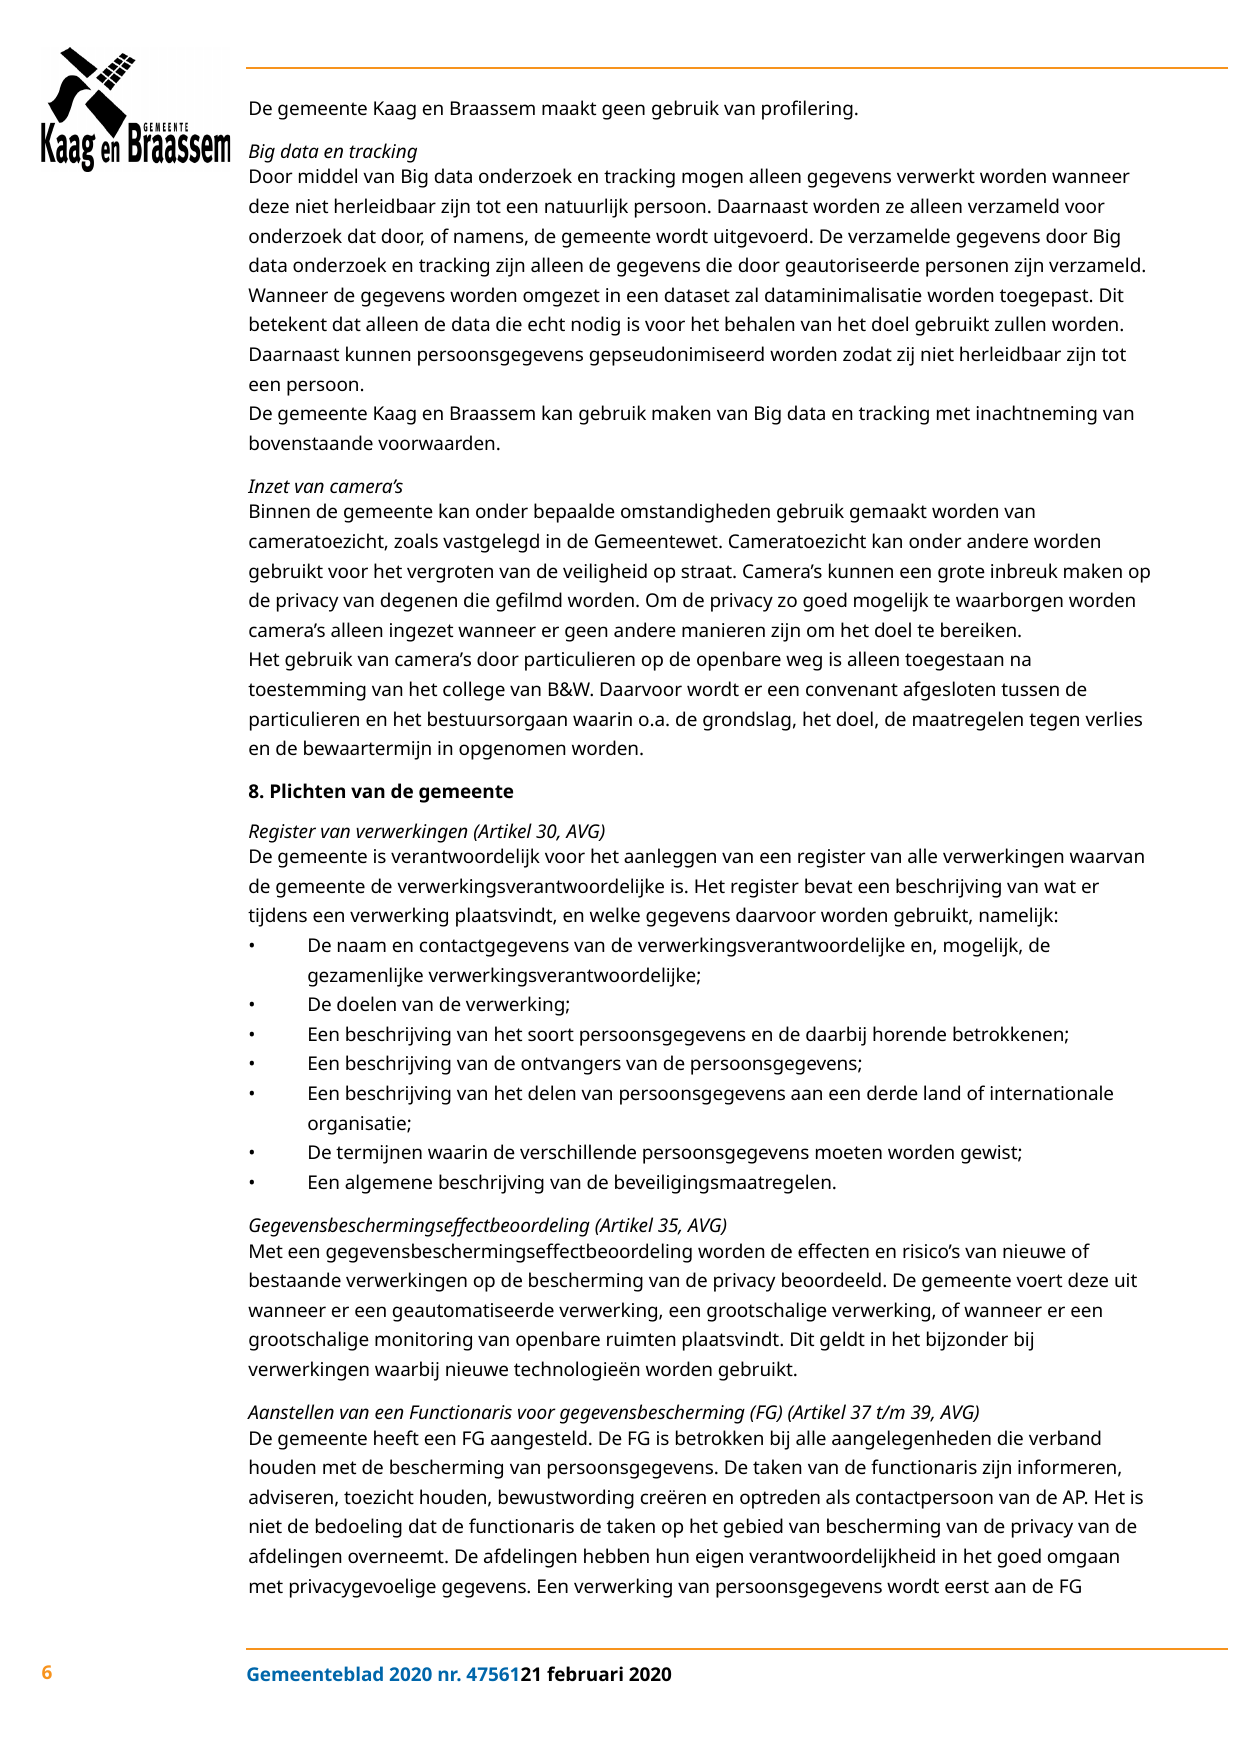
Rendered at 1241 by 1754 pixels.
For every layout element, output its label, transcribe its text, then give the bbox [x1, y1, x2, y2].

text Binnen de gemeente kan onder bepaalde omstandigheden gebruik gemaakt worden van cameratoezicht, zoals vastgelegd in de Gemeentewet. Cameratoezicht kan onder andere worden gebruikt voor het vergroten van de veiligheid op straat. Camera’s kunnen een grote inbreuk maken op de privacy van degenen die gefilmd worden. Om de privacy zo goed mogelijk te waarborgen worden camera’s alleen ingezet wanneer er geen andere manieren zijn om het doel te bereiken. [248, 499, 1152, 643]
text 8. Plichten van de gemeente [248, 778, 1152, 804]
picture [41, 47, 231, 172]
text De gemeente is verantwoordelijk voor het aanleggen van een register van alle verwerkingen waarvan de gemeente de verwerkingsverantwoordelijke is. Het register bevat een beschrijving van wat er tijdens een verwerking plaatsvindt, en welke gegevens daarvoor worden gebruikt, namelijk: [248, 843, 1152, 928]
text Het gebruik van camera’s door particulieren op de openbare weg is alleen toegestaan na toestemming van het college van B&W. Daarvoor wordt er een convenant afgesloten tussen de particulieren en het bestuursorgaan waarin o.a. de grondslag, het doel, de maatregelen tegen verlies en de bewaartermijn in opgenomen worden. [248, 647, 1152, 761]
list Een algemene beschrijving van de beveiligingsmaatregelen. [248, 1169, 1152, 1195]
text Inzet van camera’s [248, 473, 1152, 499]
text De gemeente heeft een FG aangesteld. De FG is betrokken bij alle aangelegenheden die verband houden met de bescherming van persoonsgegevens. De taken van de functionaris zijn informeren, adviseren, toezicht houden, bewustwording creëren en optreden als contactpersoon van de AP. Het is niet de bedoeling dat de functionaris de taken op het gebied van bescherming van de privacy van de afdelingen overneemt. De afdelingen hebben hun eigen verantwoordelijkheid in het goed omgaan met privacygevoelige gegevens. Een verwerking van persoonsgegevens wordt eerst aan de FG [248, 1425, 1152, 1599]
text Register van verwerkingen (Artikel 30, AVG) [248, 818, 1152, 843]
text De gemeente Kaag en Braassem kan gebruik maken van Big data en tracking met inachtneming van bovenstaande voorwaarden. [248, 400, 1152, 456]
list Een beschrijving van de ontvangers van de persoonsgegevens; [248, 1051, 1152, 1076]
text De gemeente Kaag en Braassem maakt geen gebruik van profilering. [248, 95, 1152, 121]
list De doelen van de verwerking; [248, 991, 1152, 1017]
text Gegevensbeschermingseffectbeoordeling (Artikel 35, AVG) [248, 1212, 1152, 1238]
list De naam en contactgegevens van de verwerkingsverantwoordelijke en, mogelijk, de gezamenlijke verwerkingsverantwoordelijke; [248, 932, 1152, 988]
text Met een gegevensbeschermingseffectbeoordeling worden de effecten en risico’s van nieuwe of bestaande verwerkingen op de bescherming van de privacy beoordeeld. De gemeente voert deze uit wanneer er een geautomatiseerde verwerking, een grootschalige verwerking, of wanneer er een grootschalige monitoring van openbare ruimten plaatsvindt. Dit geldt in het bijzonder bij verwerkingen waarbij nieuwe technologieën worden gebruikt. [248, 1238, 1152, 1382]
text Aanstellen van een Functionaris voor gegevensbescherming (FG) (Artikel 37 t/m 39, AVG) [248, 1399, 1152, 1425]
list Een beschrijving van het delen van persoonsgegevens aan een derde land of internationale organisatie; [248, 1080, 1152, 1136]
list Een beschrijving van het soort persoonsgegevens en de daarbij horende betrokkenen; [248, 1021, 1152, 1047]
text Door middel van Big data onderzoek en tracking mogen alleen gegevens verwerkt worden wanneer deze niet herleidbaar zijn tot een natuurlijk persoon. Daarnaast worden ze alleen verzameld voor onderzoek dat door, of namens, de gemeente wordt uitgevoerd. De verzamelde gegevens door Big data onderzoek en tracking zijn alleen de gegevens die door geautoriseerde personen zijn verzameld. Wanneer de gegevens worden omgezet in een dataset zal dataminimalisatie worden toegepast. Dit betekent dat alleen de data die echt nodig is voor het behalen van het doel gebruikt zullen worden. Daarnaast kunnen persoonsgegevens gepseudonimiseerd worden zodat zij niet herleidbaar zijn tot een persoon. [248, 164, 1152, 396]
text Big data en tracking [248, 138, 1152, 164]
list De termijnen waarin de verschillende persoonsgegevens moeten worden gewist; [248, 1139, 1152, 1165]
